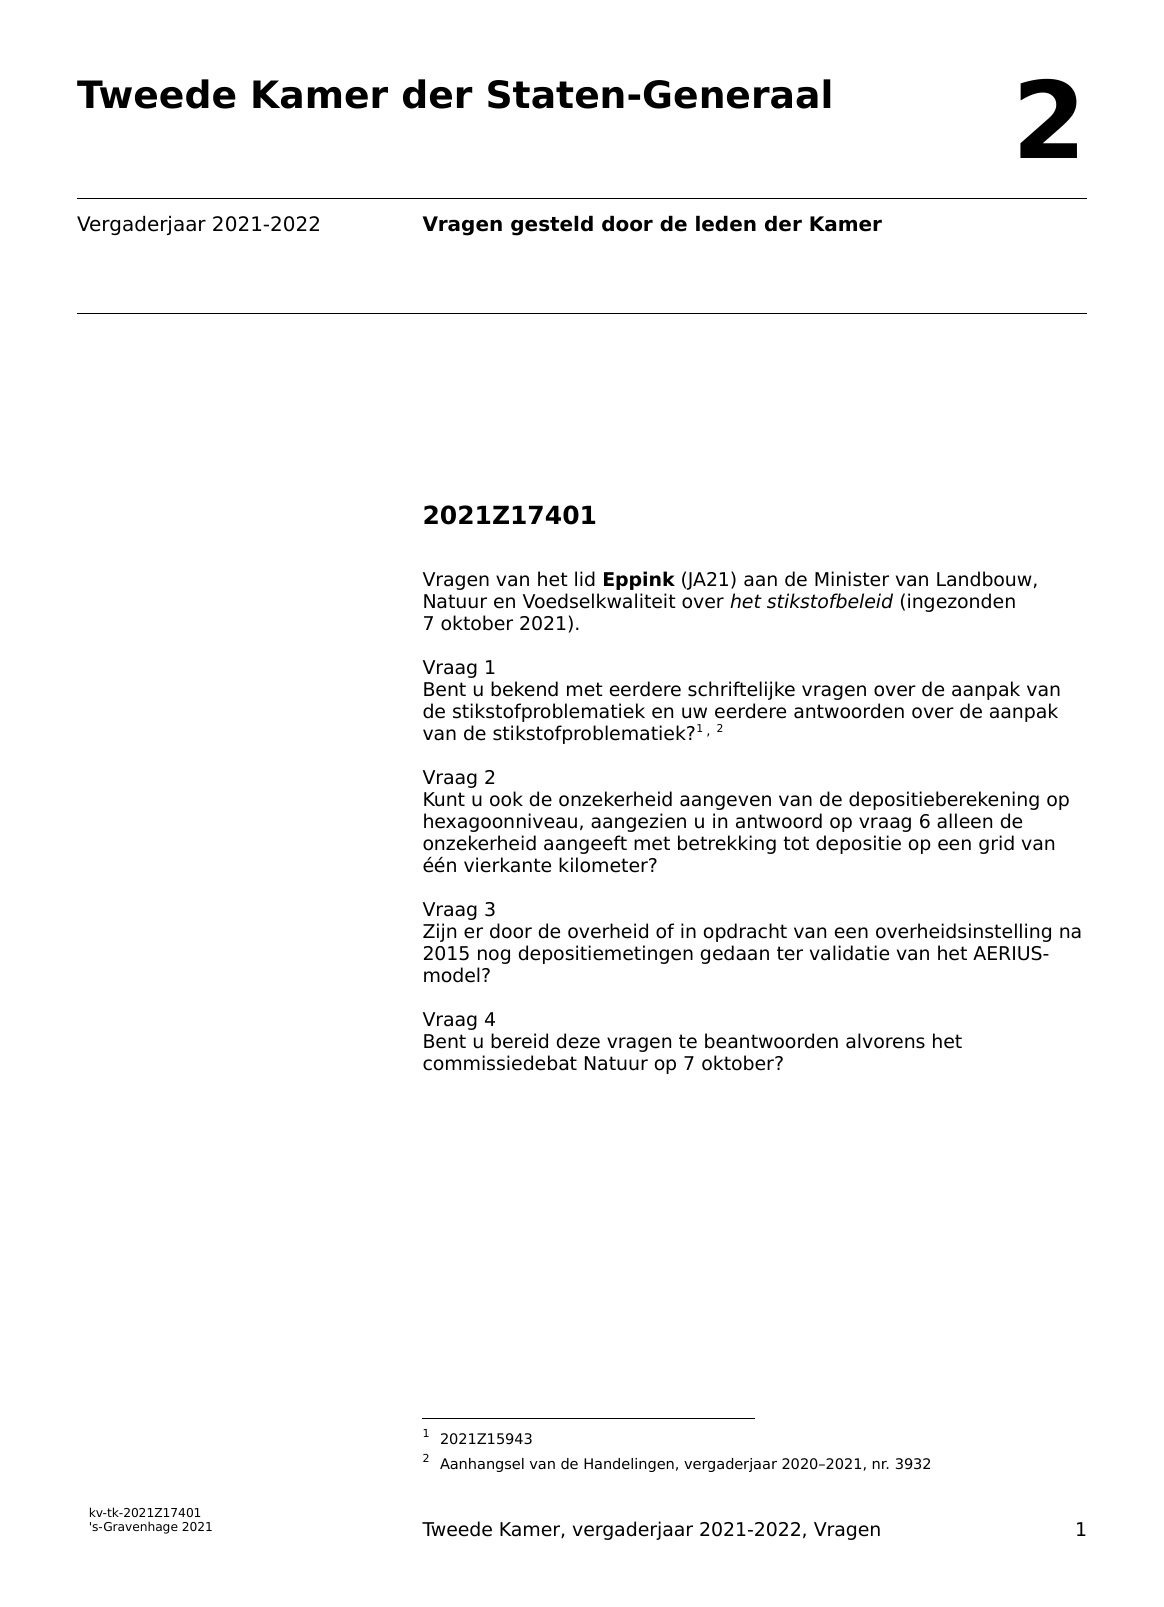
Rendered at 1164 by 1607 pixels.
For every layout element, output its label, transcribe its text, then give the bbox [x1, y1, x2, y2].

text Vraag 3 [422, 899, 1087, 921]
text kv-tk-2021Z17401 [88, 1506, 323, 1520]
text 's-Gravenhage 2021 [88, 1520, 323, 1534]
table_cell Vergaderjaar 2021-2022 [77, 199, 422, 313]
text Vraag 2 [422, 767, 1087, 789]
text Vragen van het lid Eppink (JA21) aan de Minister van Landbouw, Natuur en Voedselkwaliteit over het stikstofbeleid (ingezonden 7 oktober 2021). [422, 569, 1087, 635]
text 2021Z15943 [422, 1427, 1087, 1449]
text Bent u bereid deze vragen te beantwoorden alvorens het commissiedebat Natuur op 7 oktober? [422, 1031, 1087, 1075]
text Zijn er door de overheid of in opdracht van een overheidsinstelling na 2015 nog depositiemetingen gedaan ter validatie van het AERIUS-model? [422, 921, 1087, 987]
text Vraag 1 [422, 657, 1087, 679]
text Vraag 4 [422, 1009, 1087, 1031]
text Kunt u ook de onzekerheid aangeven van de depositieberekening op hexagoonniveau, aangezien u in antwoord op vraag 6 alleen de onzekerheid aangeeft met betrekking tot depositie op een grid van één vierkante kilometer? [422, 789, 1087, 877]
text Aanhangsel van de Handelingen, vergaderjaar 2020–2021, nr. 3932 [422, 1452, 1087, 1474]
table_header Tweede Kamer der Staten-Generaal [77, 59, 886, 198]
text Bent u bekend met eerdere schriftelijke vragen over de aanpak van de stikstofproblematiek en uw eerdere antwoorden over de aanpak van de stikstofproblematiek?, [422, 679, 1087, 745]
table_header 2 [886, 59, 1087, 198]
table_cell Vragen gesteld door de leden der Kamer [422, 199, 1087, 313]
text 2021Z17401 [422, 501, 1087, 531]
